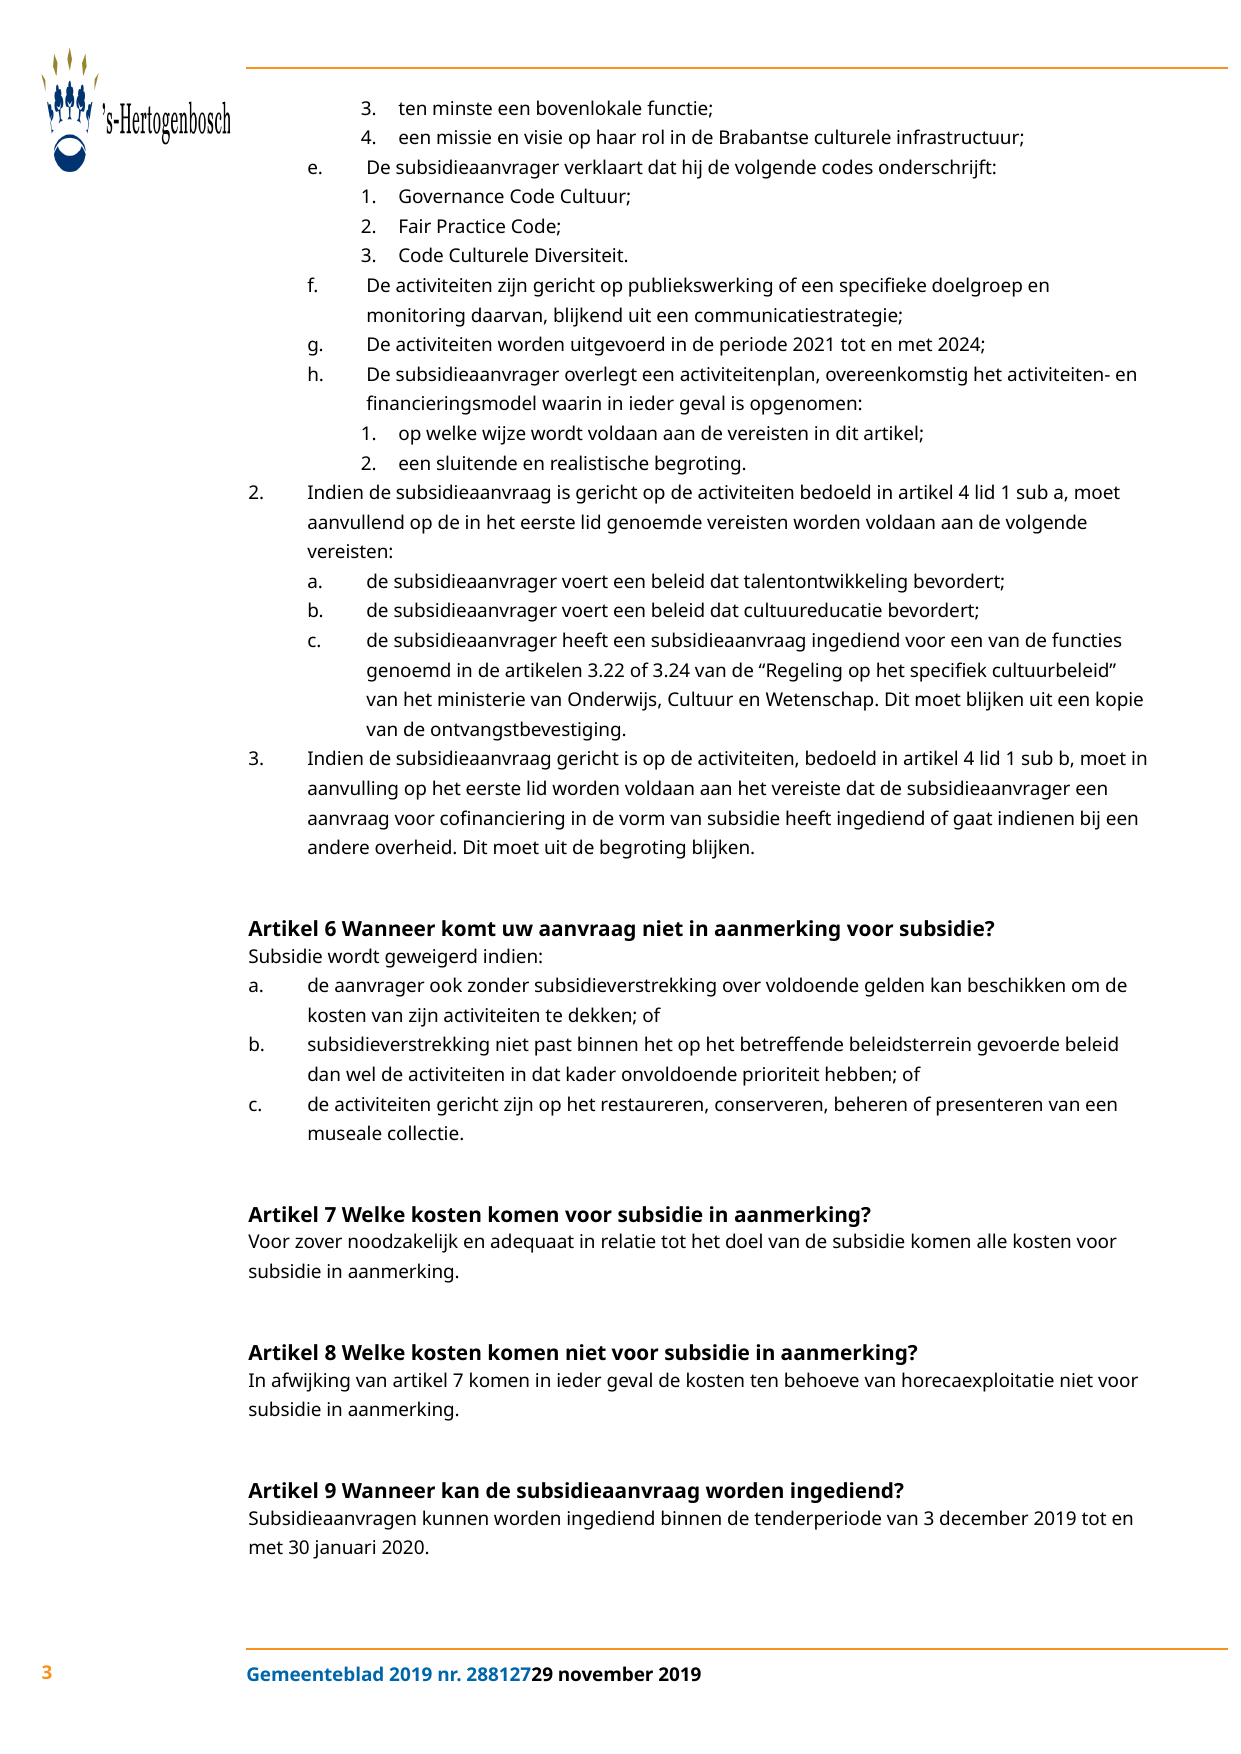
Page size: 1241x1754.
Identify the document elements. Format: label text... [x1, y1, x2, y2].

list een sluitende en realistische begroting. [361, 450, 1152, 476]
text Subsidieaanvragen kunnen worden ingediend binnen de tenderperiode van 3 december 2019 tot en met 30 januari 2020. [248, 1505, 1152, 1560]
text Artikel 7 Welke kosten komen voor subsidie in aanmerking? [248, 1200, 1152, 1229]
text Subsidie wordt geweigerd indien: [248, 943, 1152, 968]
list de subsidieaanvrager heeft een subsidieaanvraag ingediend voor een van de functies genoemd in de artikelen 3.22 of 3.24 van de “Regeling op het specifiek cultuurbeleid” van het ministerie van Onderwijs, Cultuur en Wetenschap. Dit moet blijken uit een kopie van de ontvangstbevestiging. [307, 627, 1152, 742]
list De activiteiten worden uitgevoerd in de periode 2021 tot en met 2024; [307, 331, 1152, 357]
text In afwijking van artikel 7 komen in ieder geval de kosten ten behoeve van horecaexploitatie niet voor subsidie in aanmerking. [248, 1367, 1152, 1422]
list De subsidieaanvrager overlegt een activiteitenplan, overeenkomstig het activiteiten- en financieringsmodel waarin in ieder geval is opgenomen: [307, 361, 1152, 416]
list ten minste een bovenlokale functie; [361, 95, 1152, 121]
list op welke wijze wordt voldaan aan de vereisten in dit artikel; [361, 420, 1152, 446]
list de aanvrager ook zonder subsidieverstrekking over voldoende gelden kan beschikken om de kosten van zijn activiteiten te dekken; of [248, 972, 1152, 1028]
list Indien de subsidieaanvraag is gericht op de activiteiten bedoeld in artikel 4 lid 1 sub a, moet aanvullend op de in het eerste lid genoemde vereisten worden voldaan aan de volgende vereisten: [248, 479, 1152, 564]
list De activiteiten zijn gericht op publiekswerking of een specifieke doelgroep en monitoring daarvan, blijkend uit een communicatiestrategie; [307, 272, 1152, 328]
list Fair Practice Code; [361, 213, 1152, 239]
list de subsidieaanvrager voert een beleid dat talentontwikkeling bevordert; [307, 568, 1152, 594]
list Code Culturele Diversiteit. [361, 243, 1152, 268]
list De subsidieaanvrager verklaart dat hij de volgende codes onderschrijft: [307, 154, 1152, 180]
list de activiteiten gericht zijn op het restaureren, conserveren, beheren of presenteren van een museale collectie. [248, 1091, 1152, 1146]
list subsidieverstrekking niet past binnen het op het betreffende beleidsterrein gevoerde beleid dan wel de activiteiten in dat kader onvoldoende prioriteit hebben; of [248, 1032, 1152, 1087]
list Governance Code Cultuur; [361, 183, 1152, 209]
list Indien de subsidieaanvraag gericht is op de activiteiten, bedoeld in artikel 4 lid 1 sub b, moet in aanvulling op het eerste lid worden voldaan aan het vereiste dat de subsidieaanvrager een aanvraag voor cofinanciering in de vorm van subsidie heeft ingediend of gaat indienen bij een andere overheid. Dit moet uit de begroting blijken. [248, 746, 1152, 860]
picture [41, 47, 231, 172]
list de subsidieaanvrager voert een beleid dat cultuureducatie bevordert; [307, 598, 1152, 623]
text Artikel 9 Wanneer kan de subsidieaanvraag worden ingediend? [248, 1476, 1152, 1505]
list een missie en visie op haar rol in de Brabantse culturele infrastructuur; [361, 124, 1152, 150]
text Voor zover noodzakelijk en adequaat in relatie tot het doel van de subsidie komen alle kosten voor subsidie in aanmerking. [248, 1229, 1152, 1284]
text Artikel 8 Welke kosten komen niet voor subsidie in aanmerking? [248, 1338, 1152, 1367]
text Artikel 6 Wanneer komt uw aanvraag niet in aanmerking voor subsidie? [248, 914, 1152, 943]
